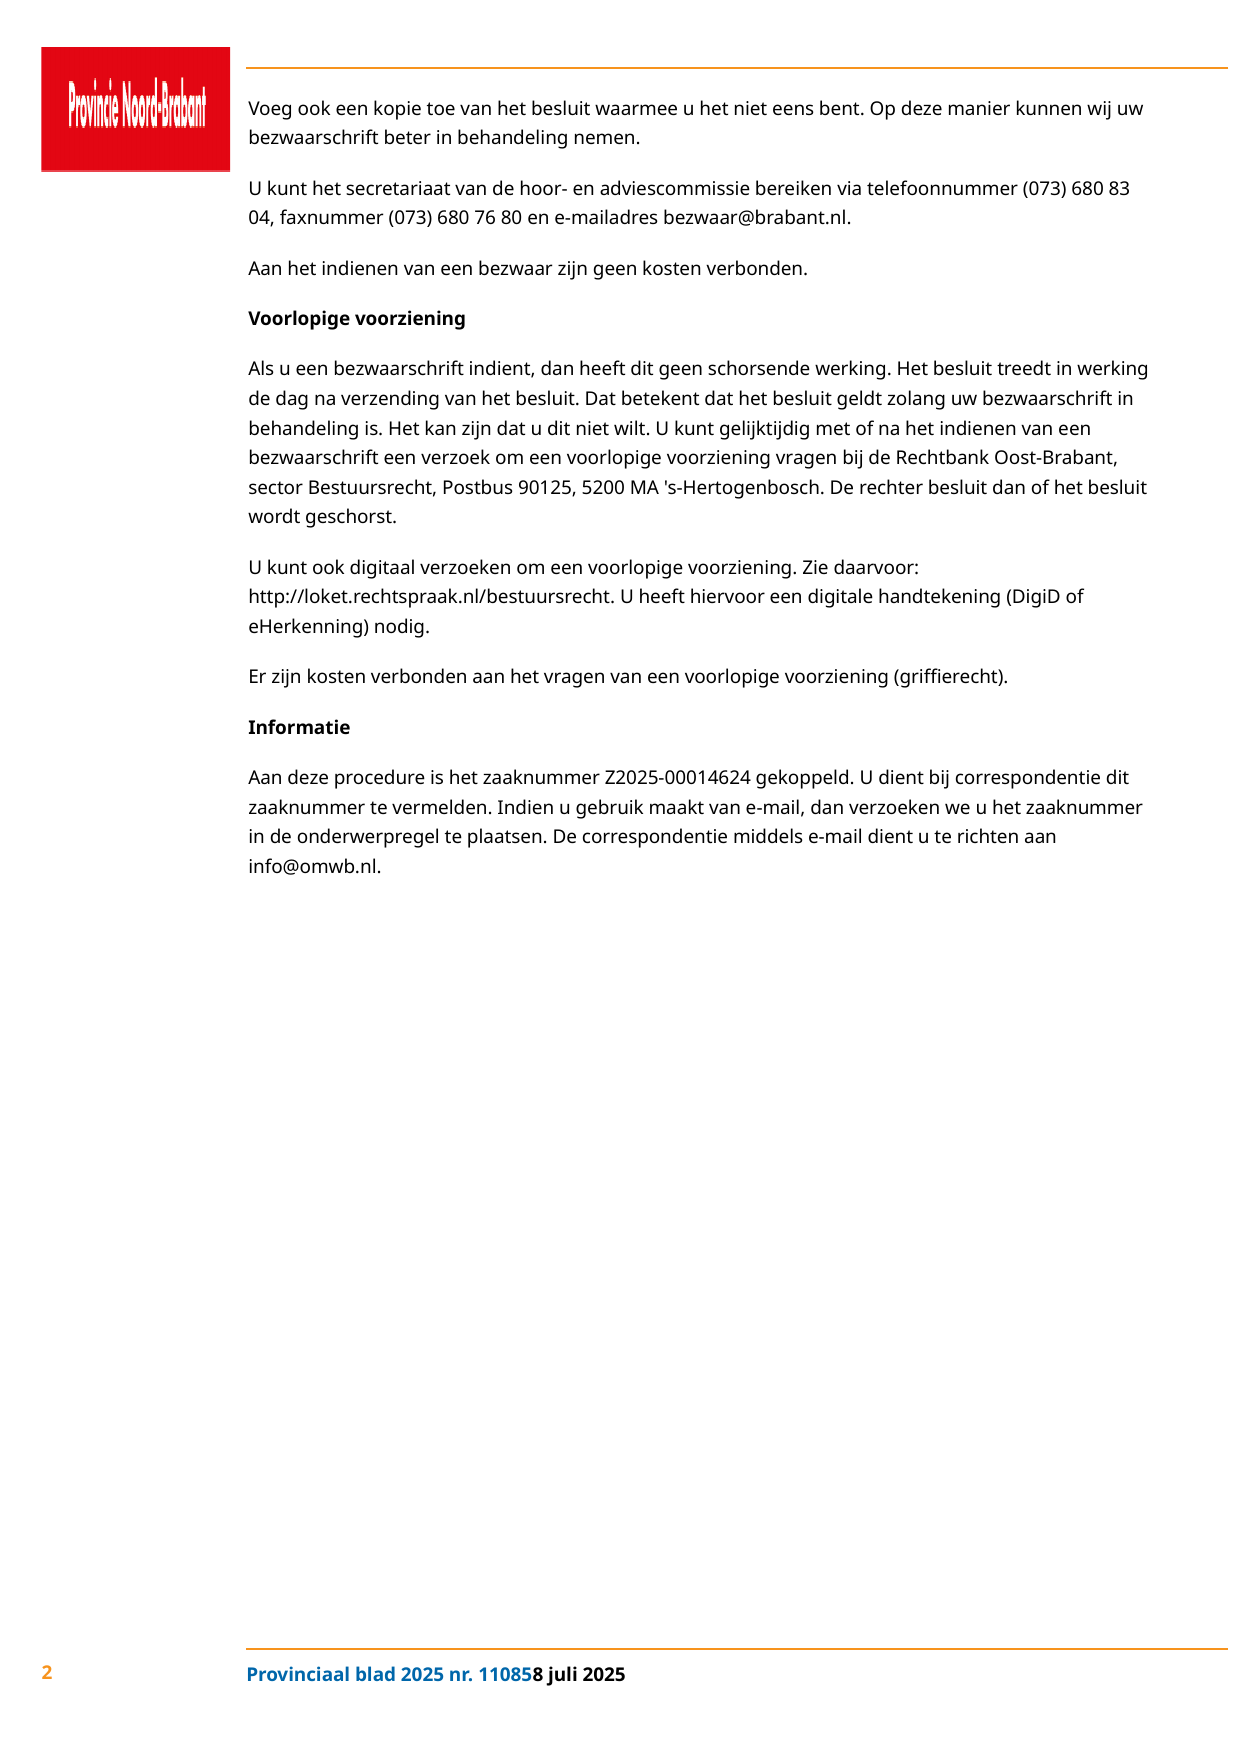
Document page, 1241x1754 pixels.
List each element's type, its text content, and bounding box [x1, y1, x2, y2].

picture [41, 47, 231, 172]
text Informatie [248, 714, 1152, 740]
text Voeg ook een kopie toe van het besluit waarmee u het niet eens bent. Op deze manier kunnen wij uw bezwaarschrift beter in behandeling nemen. [248, 95, 1152, 150]
text Aan het indienen van een bezwaar zijn geen kosten verbonden. [248, 255, 1152, 281]
text Voorlopige voorziening [248, 305, 1152, 331]
text U kunt ook digitaal verzoeken om een voorlopige voorziening. Zie daarvoor: http://loket.rechtspraak.nl/bestuursrecht. U heeft hiervoor een digitale handtekening (DigiD of eHerkenning) nodig. [248, 554, 1152, 639]
text Er zijn kosten verbonden aan het vragen van een voorlopige voorziening (griffierecht). [248, 663, 1152, 689]
text Als u een bezwaarschrift indient, dan heeft dit geen schorsende werking. Het besluit treedt in werking de dag na verzending van het besluit. Dat betekent dat het besluit geldt zolang uw bezwaarschrift in behandeling is. Het kan zijn dat u dit niet wilt. U kunt gelijktijdig met of na het indienen van een bezwaarschrift een verzoek om een voorlopige voorziening vragen bij de Rechtbank Oost-Brabant, sector Bestuursrecht, Postbus 90125, 5200 MA 's‑Hertogenbosch. De rechter besluit dan of het besluit wordt geschorst. [248, 356, 1152, 529]
text Aan deze procedure is het zaaknummer Z2025-00014624 gekoppeld. U dient bij correspondentie dit zaaknummer te vermelden. Indien u gebruik maakt van e-mail, dan verzoeken we u het zaaknummer in de onderwerpregel te plaatsen. De correspondentie middels e-mail dient u te richten aan info@omwb.nl. [248, 764, 1152, 879]
text U kunt het secretariaat van de hoor- en adviescommissie bereiken via telefoonnummer (073) 680 83 04, faxnummer (073) 680 76 80 en e-mailadres bezwaar@brabant.nl. [248, 175, 1152, 230]
